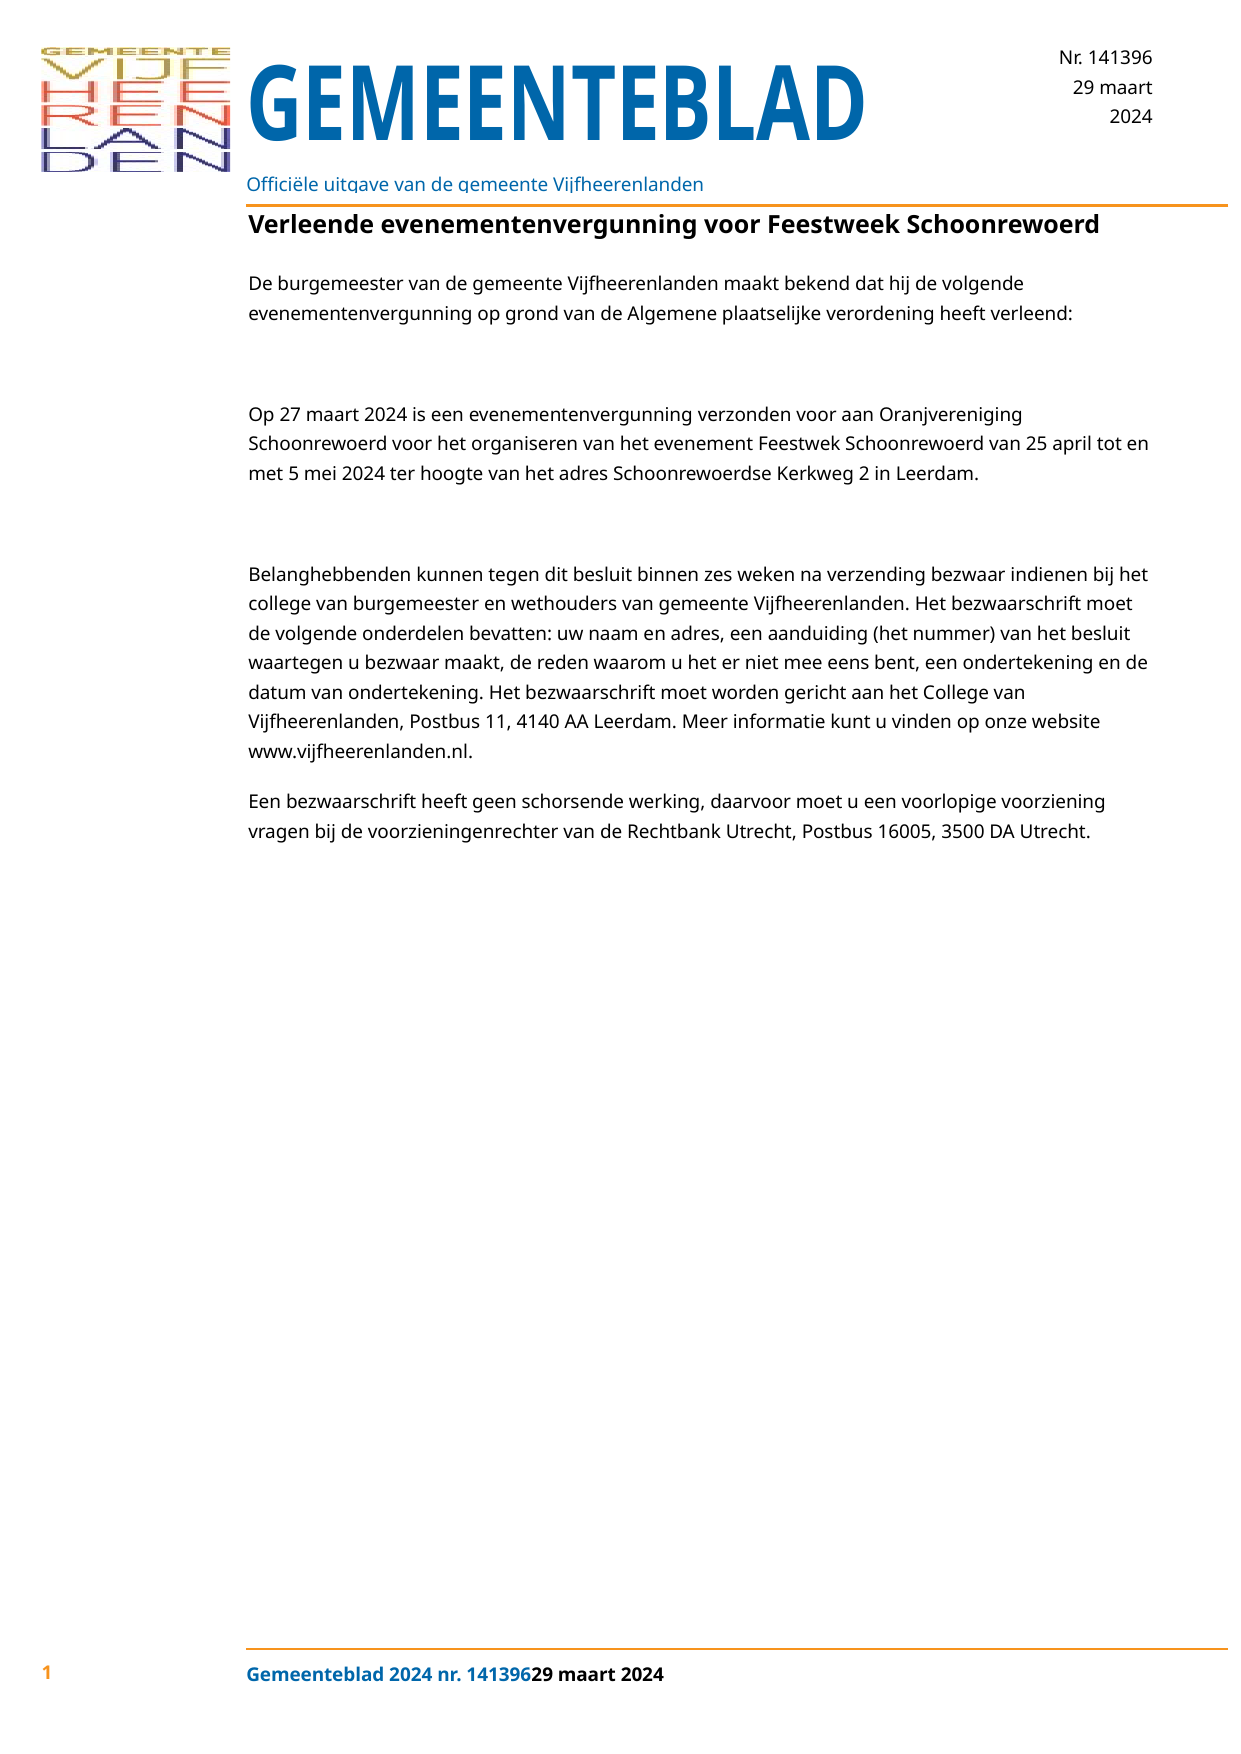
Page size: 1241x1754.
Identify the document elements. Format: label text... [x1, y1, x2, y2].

text Verleende evenementenvergunning voor Feestweek Schoonrewoerd [248, 207, 1152, 241]
text Een bezwaarschrift heeft geen schorsende werking, daarvoor moet u een voorlopige voorziening vragen bij de voorzieningenrechter van de Rechtbank Utrecht, Postbus 16005, 3500 DA Utrecht. [248, 789, 1152, 844]
text Belanghebbenden kunnen tegen dit besluit binnen zes weken na verzending bezwaar indienen bij het college van burgemeester en wethouders van gemeente Vijfheerenlanden. Het bezwaarschrift moet de volgende onderdelen bevatten: uw naam en adres, een aanduiding (het nummer) van het besluit waartegen u bezwaar maakt, de reden waarom u het er niet mee eens bent, een ondertekening en de datum van ondertekening. Het bezwaarschrift moet worden gericht aan het College van Vijfheerenlanden, Postbus 11, 4140 AA Leerdam. Meer informatie kunt u vinden op onze website www.vijfheerenlanden.nl. [248, 561, 1152, 764]
picture [41, 47, 231, 172]
text Op 27 maart 2024 is een evenementenvergunning verzonden voor aan Oranjvereniging Schoonrewoerd voor het organiseren van het evenement Feestwek Schoonrewoerd van 25 april tot en met 5 mei 2024 ter hoogte van het adres Schoonrewoerdse Kerkweg 2 in Leerdam. [248, 401, 1152, 486]
text De burgemeester van de gemeente Vijfheerenlanden maakt bekend dat hij de volgende evenementenvergunning op grond van de Algemene plaatselijke verordening heeft verleend: [248, 270, 1152, 326]
